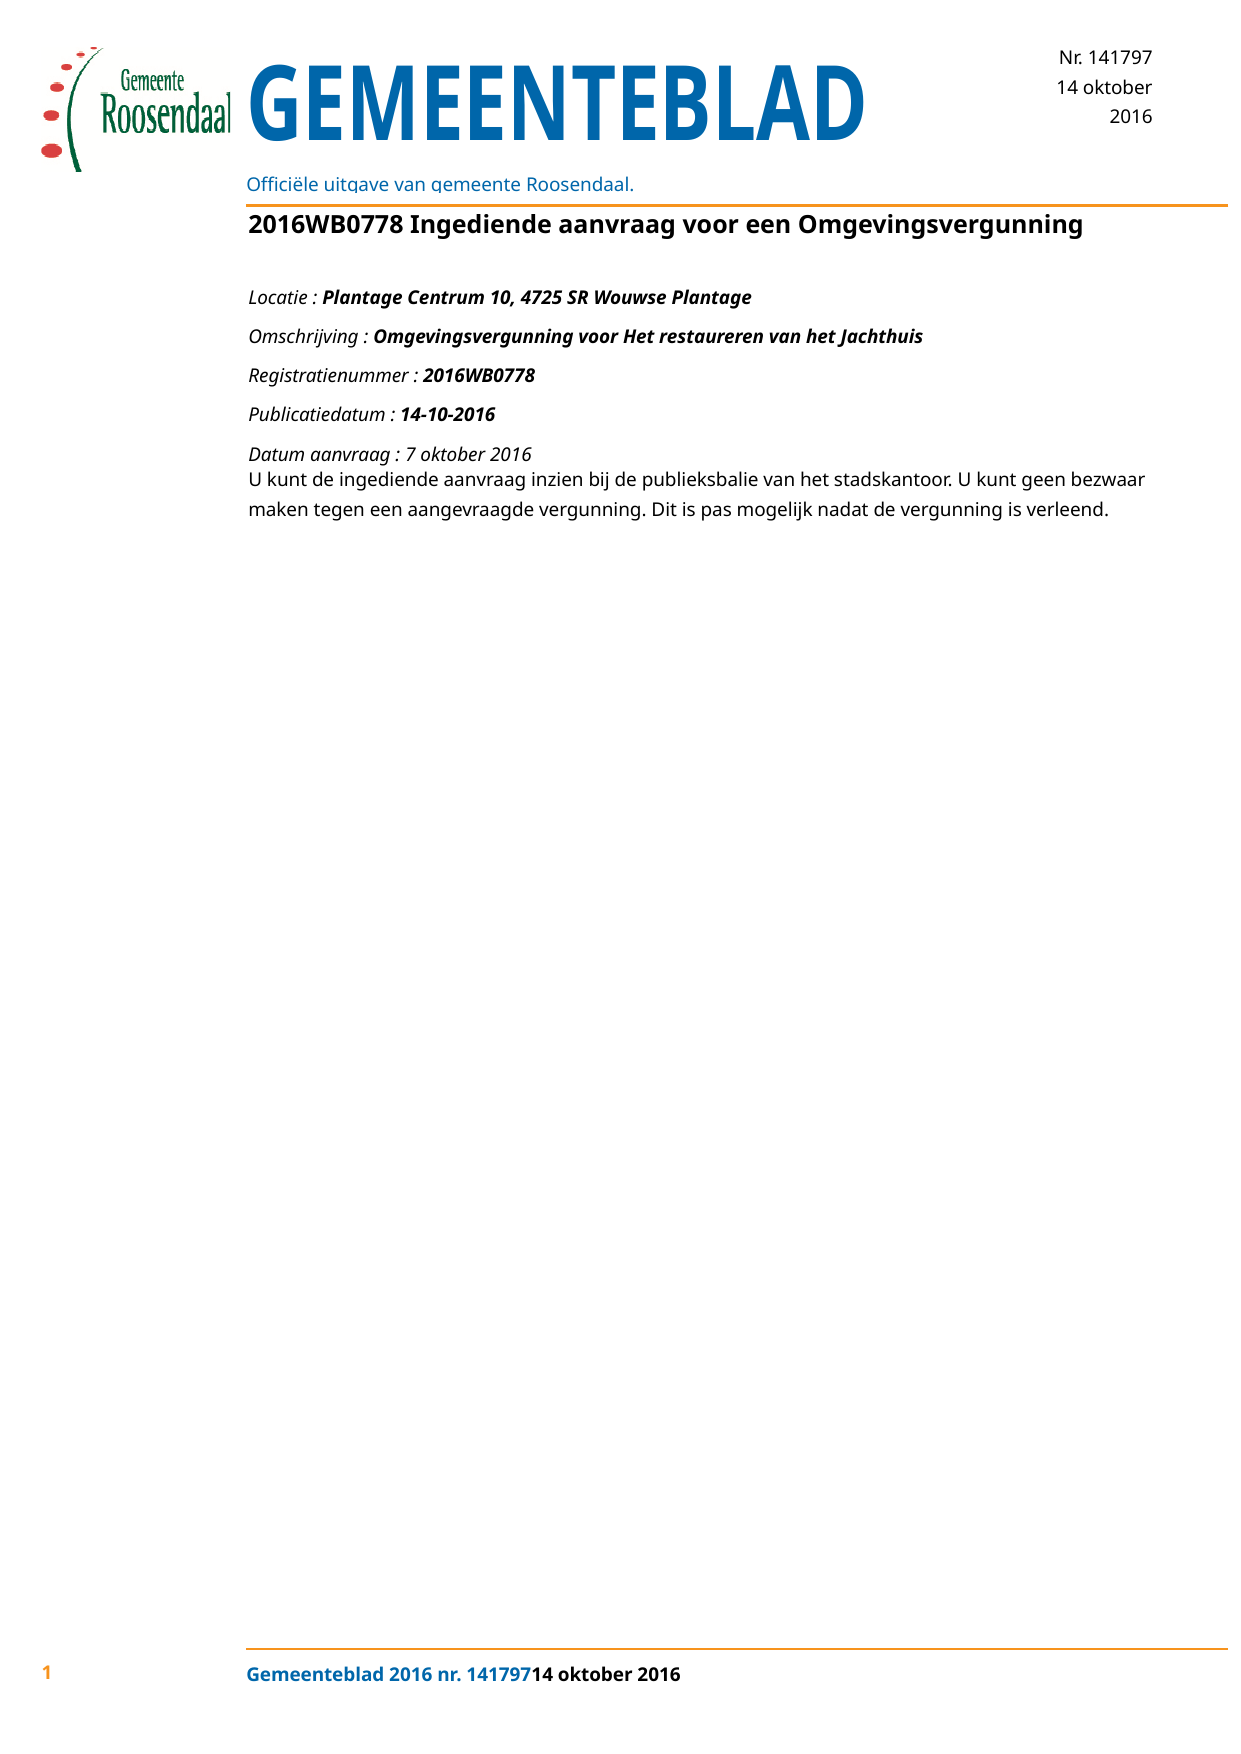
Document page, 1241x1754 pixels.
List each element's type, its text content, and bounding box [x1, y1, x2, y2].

text Registratienummer : 2016WB0778 [248, 362, 1152, 388]
text Publicatiedatum : 14-10-2016 [248, 402, 1152, 427]
text Datum aanvraag : 7 oktober 2016 [248, 441, 1152, 467]
text U kunt de ingediende aanvraag inzien bij de publieksbalie van het stadskantoor. U kunt geen bezwaar maken tegen een aangevraagde vergunning. Dit is pas mogelijk nadat de vergunning is verleend. [248, 467, 1152, 522]
text Locatie : Plantage Centrum 10, 4725 SR Wouwse Plantage [248, 284, 1152, 309]
text Omschrijving : Omgevingsvergunning voor Het restaureren van het Jachthuis [248, 323, 1152, 349]
picture [41, 47, 231, 172]
text 2016WB0778 Ingediende aanvraag voor een Omgevingsvergunning [248, 207, 1152, 241]
